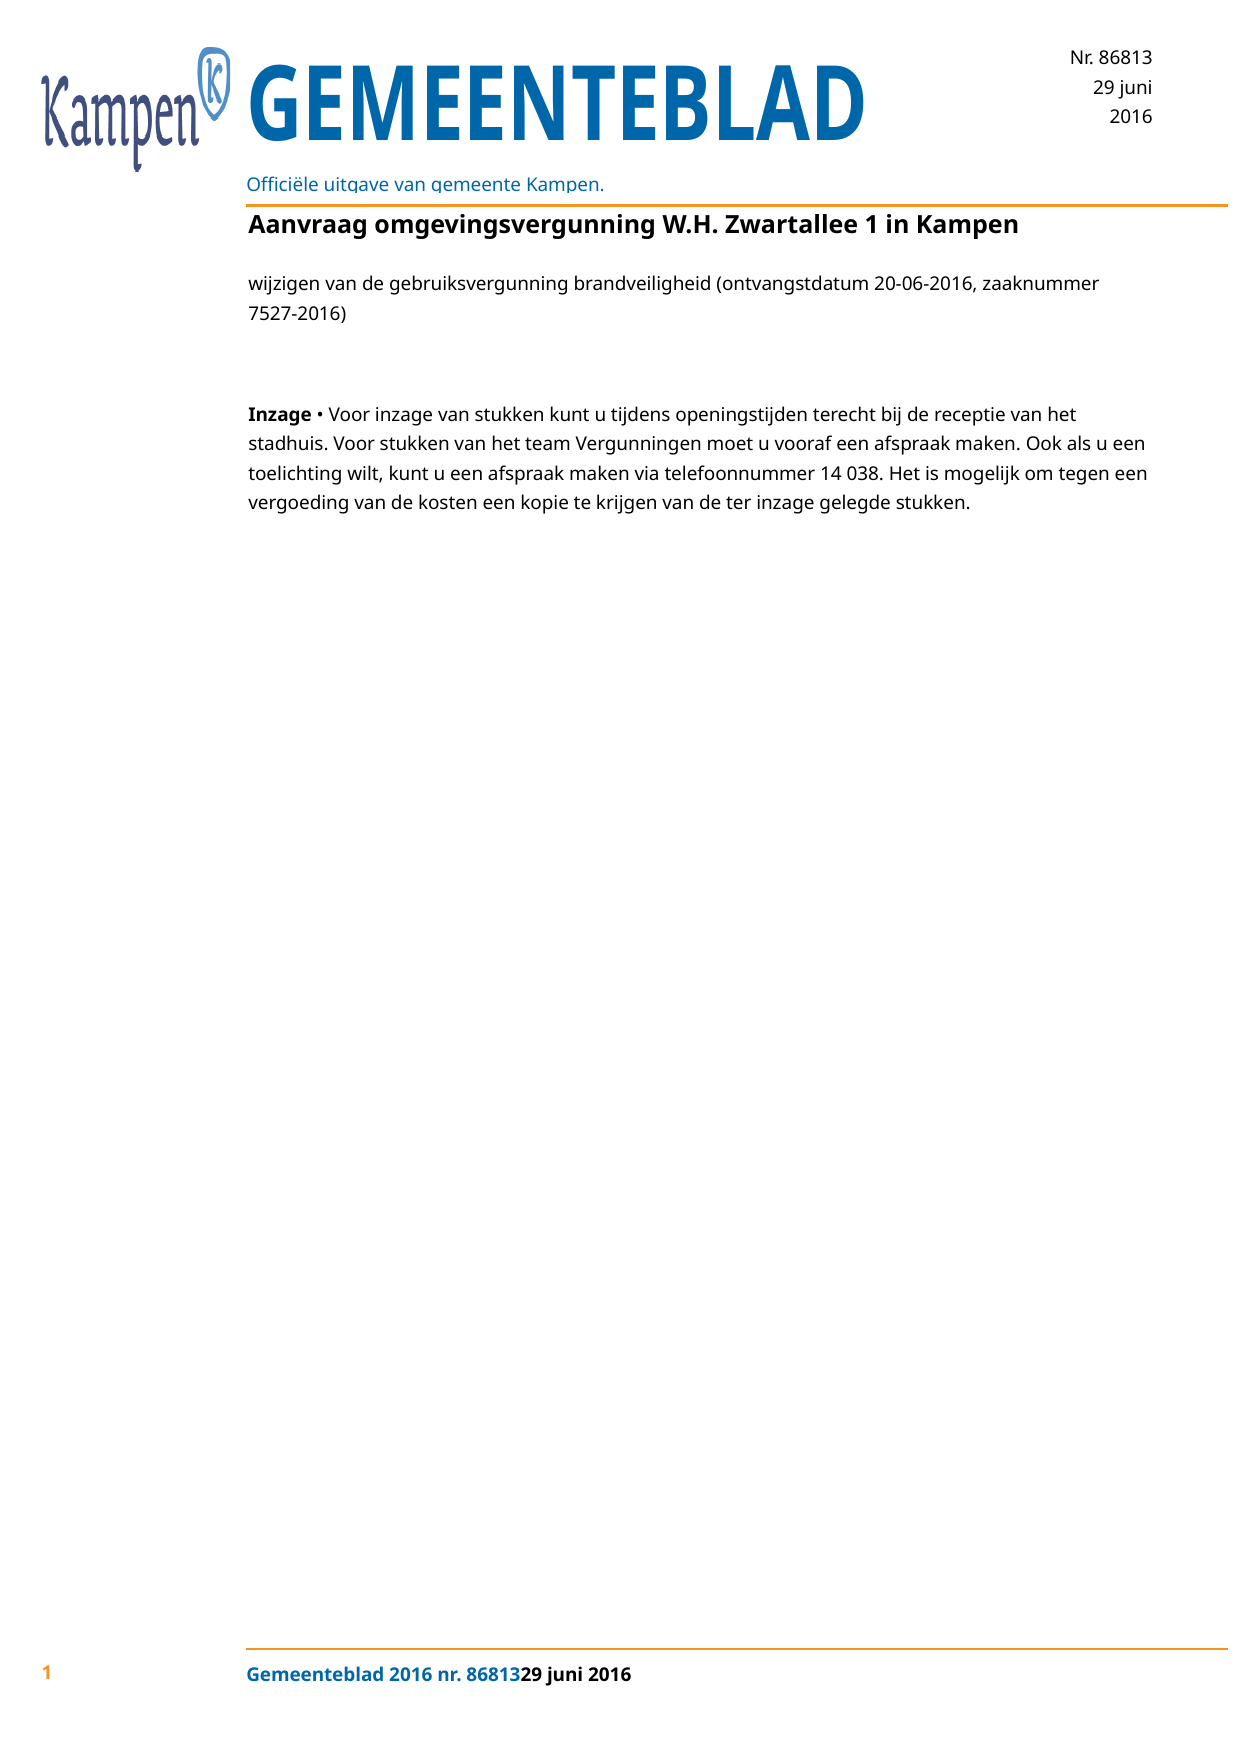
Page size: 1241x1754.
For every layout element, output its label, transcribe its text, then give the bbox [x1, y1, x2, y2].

picture [41, 47, 231, 172]
text wijzigen van de gebruiksvergunning brandveiligheid (ontvangstdatum 20-06-2016, zaaknummer 7527-2016) [248, 270, 1152, 326]
text Aanvraag omgevingsvergunning W.H. Zwartallee 1 in Kampen [248, 207, 1152, 241]
text Inzage • Voor inzage van stukken kunt u tijdens openingstijden terecht bij de receptie van het stadhuis. Voor stukken van het team Vergunningen moet u vooraf een afspraak maken. Ook als u een toelichting wilt, kunt u een afspraak maken via telefoonnummer 14 038. Het is mogelijk om tegen een vergoeding van de kosten een kopie te krijgen van de ter inzage gelegde stukken. [248, 401, 1152, 515]
